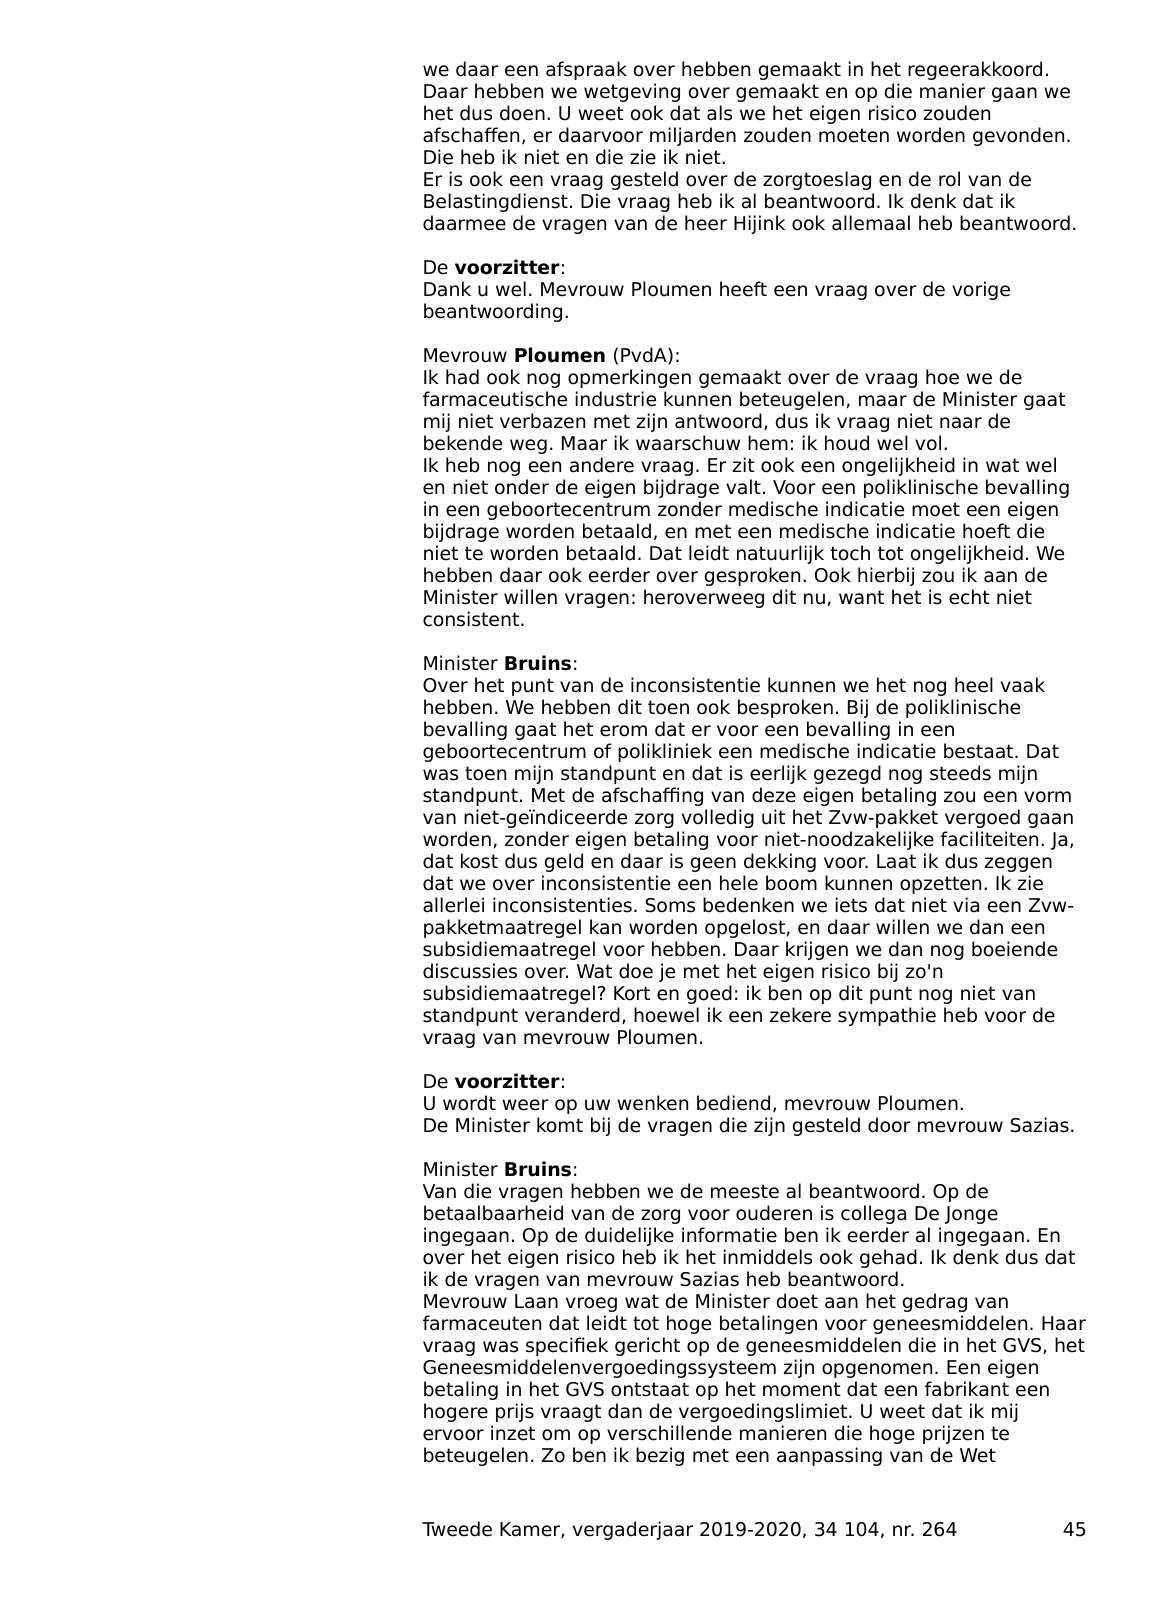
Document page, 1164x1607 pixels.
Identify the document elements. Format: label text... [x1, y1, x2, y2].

text Minister Bruins: [422, 1159, 1087, 1181]
text U wordt weer op uw wenken bediend, mevrouw Ploumen. [422, 1093, 1087, 1115]
text we daar een afspraak over hebben gemaakt in het regeerakkoord. Daar hebben we wetgeving over gemaakt en op die manier gaan we het dus doen. U weet ook dat als we het eigen risico zouden afschaffen, er daarvoor miljarden zouden moeten worden gevonden. Die heb ik niet en die zie ik niet. [422, 59, 1087, 169]
text Ik heb nog een andere vraag. Er zit ook een ongelijkheid in wat wel en niet onder de eigen bijdrage valt. Voor een poliklinische bevalling in een geboortecentrum zonder medische indicatie moet een eigen bijdrage worden betaald, en met een medische indicatie hoeft die niet te worden betaald. Dat leidt natuurlijk toch tot ongelijkheid. We hebben daar ook eerder over gesproken. Ook hierbij zou ik aan de Minister willen vragen: heroverweeg dit nu, want het is echt niet consistent. [422, 455, 1087, 631]
text Van die vragen hebben we de meeste al beantwoord. Op de betaalbaarheid van de zorg voor ouderen is collega De Jonge ingegaan. Op de duidelijke informatie ben ik eerder al ingegaan. En over het eigen risico heb ik het inmiddels ook gehad. Ik denk dus dat ik de vragen van mevrouw Sazias heb beantwoord. [422, 1181, 1087, 1291]
text Ik had ook nog opmerkingen gemaakt over de vraag hoe we de farmaceutische industrie kunnen beteugelen, maar de Minister gaat mij niet verbazen met zijn antwoord, dus ik vraag niet naar de bekende weg. Maar ik waarschuw hem: ik houd wel vol. [422, 367, 1087, 455]
text De Minister komt bij de vragen die zijn gesteld door mevrouw Sazias. [422, 1115, 1087, 1137]
text Mevrouw Ploumen (PvdA): [422, 345, 1087, 367]
text De voorzitter: [422, 1071, 1087, 1093]
text Over het punt van de inconsistentie kunnen we het nog heel vaak hebben. We hebben dit toen ook besproken. Bij de poliklinische bevalling gaat het erom dat er voor een bevalling in een geboortecentrum of polikliniek een medische indicatie bestaat. Dat was toen mijn standpunt en dat is eerlijk gezegd nog steeds mijn standpunt. Met de afschaffing van deze eigen betaling zou een vorm van niet-geïndiceerde zorg volledig uit het Zvw-pakket vergoed gaan worden, zonder eigen betaling voor niet-noodzakelijke faciliteiten. Ja, dat kost dus geld en daar is geen dekking voor. Laat ik dus zeggen dat we over inconsistentie een hele boom kunnen opzetten. Ik zie allerlei inconsistenties. Soms bedenken we iets dat niet via een Zvw-pakketmaatregel kan worden opgelost, en daar willen we dan een subsidiemaatregel voor hebben. Daar krijgen we dan nog boeiende discussies over. Wat doe je met het eigen risico bij zo'n subsidiemaatregel? Kort en goed: ik ben op dit punt nog niet van standpunt veranderd, hoewel ik een zekere sympathie heb voor de vraag van mevrouw Ploumen. [422, 675, 1087, 1049]
text De voorzitter: [422, 257, 1087, 279]
text Mevrouw Laan vroeg wat de Minister doet aan het gedrag van farmaceuten dat leidt tot hoge betalingen voor geneesmiddelen. Haar vraag was specifiek gericht op de geneesmiddelen die in het GVS, het Geneesmiddelenvergoedingssysteem zijn opgenomen. Een eigen betaling in het GVS ontstaat op het moment dat een fabrikant een hogere prijs vraagt dan de vergoedingslimiet. U weet dat ik mij ervoor inzet om op verschillende manieren die hoge prijzen te beteugelen. Zo ben ik bezig met een aanpassing van de Wet [422, 1291, 1087, 1467]
text Dank u wel. Mevrouw Ploumen heeft een vraag over de vorige beantwoording. [422, 279, 1087, 323]
text Minister Bruins: [422, 653, 1087, 675]
text Er is ook een vraag gesteld over de zorgtoeslag en de rol van de Belastingdienst. Die vraag heb ik al beantwoord. Ik denk dat ik daarmee de vragen van de heer Hijink ook allemaal heb beantwoord. [422, 169, 1087, 235]
